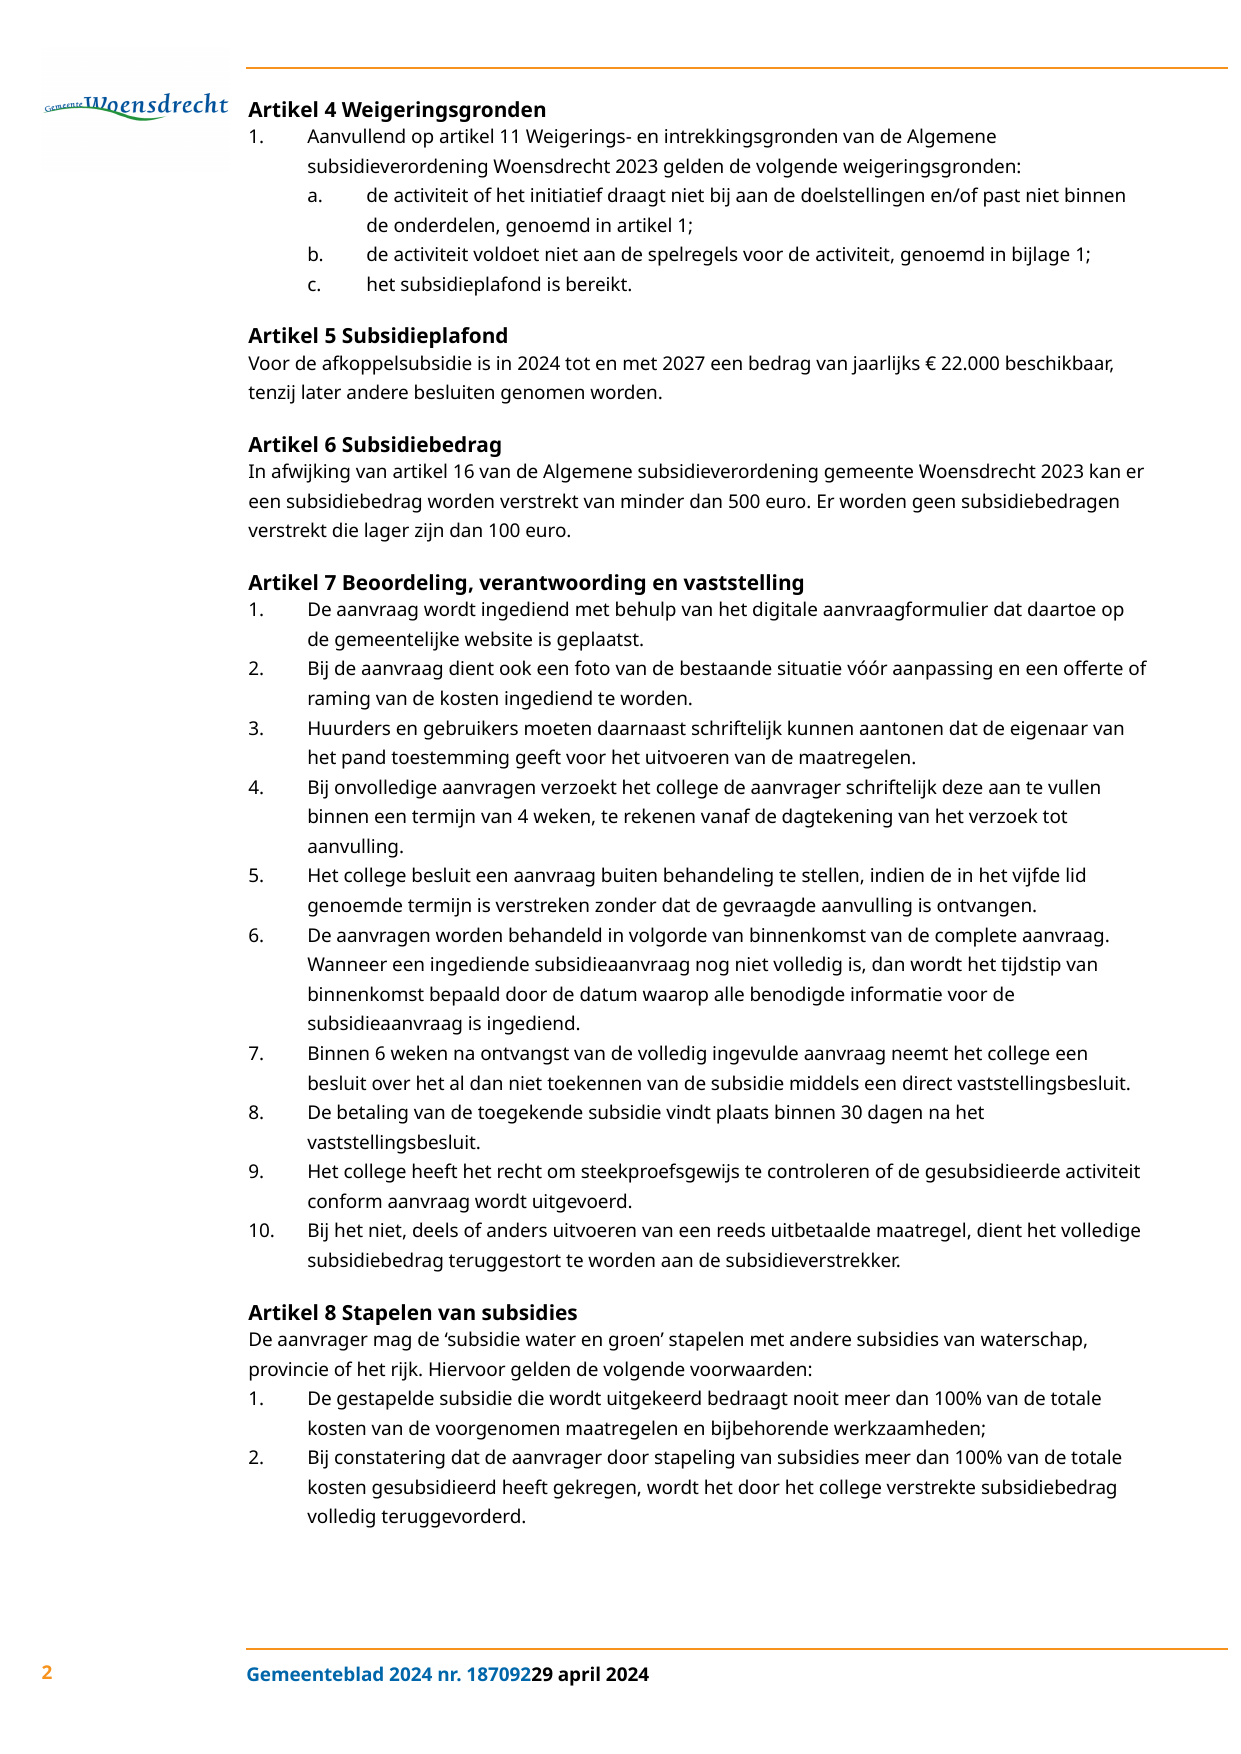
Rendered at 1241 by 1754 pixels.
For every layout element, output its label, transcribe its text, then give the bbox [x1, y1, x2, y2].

list De betaling van de toegekende subsidie vindt plaats binnen 30 dagen na het vaststellingsbesluit. [248, 1099, 1152, 1155]
list Het college heeft het recht om steekproefsgewijs te controleren of de gesubsidieerde activiteit conform aanvraag wordt uitgevoerd. [248, 1158, 1152, 1214]
list Bij onvolledige aanvragen verzoekt het college de aanvrager schriftelijk deze aan te vullen binnen een termijn van 4 weken, te rekenen vanaf de dagtekening van het verzoek tot aanvulling. [248, 774, 1152, 859]
text In afwijking van artikel 16 van de Algemene subsidieverordening gemeente Woensdrecht 2023 kan er een subsidiebedrag worden verstrekt van minder dan 500 euro. Er worden geen subsidiebedragen verstrekt die lager zijn dan 100 euro. [248, 458, 1152, 543]
list Bij constatering dat de aanvrager door stapeling van subsidies meer dan 100% van de totale kosten gesubsidieerd heeft gekregen, wordt het door het college verstrekte subsidiebedrag volledig teruggevorderd. [248, 1444, 1152, 1529]
picture [41, 47, 231, 172]
list De aanvragen worden behandeld in volgorde van binnenkomst van de complete aanvraag. Wanneer een ingediende subsidieaanvraag nog niet volledig is, dan wordt het tijdstip van binnenkomst bepaald door de datum waarop alle benodigde informatie voor de subsidieaanvraag is ingediend. [248, 922, 1152, 1036]
list Huurders en gebruikers moeten daarnaast schriftelijk kunnen aantonen dat de eigenaar van het pand toestemming geeft voor het uitvoeren van de maatregelen. [248, 715, 1152, 770]
text De aanvrager mag de ‘subsidie water en groen’ stapelen met andere subsidies van waterschap, provincie of het rijk. Hiervoor gelden de volgende voorwaarden: [248, 1326, 1152, 1381]
list Het college besluit een aanvraag buiten behandeling te stellen, indien de in het vijfde lid genoemde termijn is verstreken zonder dat de gevraagde aanvulling is ontvangen. [248, 863, 1152, 918]
list het subsidieplafond is bereikt. [307, 271, 1152, 297]
list de activiteit voldoet niet aan de spelregels voor de activiteit, genoemd in bijlage 1; [307, 242, 1152, 267]
text Artikel 5 Subsidieplafond [248, 322, 1152, 350]
list Aanvullend op artikel 11 Weigerings- en intrekkingsgronden van de Algemene subsidieverordening Woensdrecht 2023 gelden de volgende weigeringsgronden: [248, 123, 1152, 178]
text Artikel 6 Subsidiebedrag [248, 430, 1152, 458]
text Voor de afkoppelsubsidie is in 2024 tot en met 2027 een bedrag van jaarlijks € 22.000 beschikbaar, tenzij later andere besluiten genomen worden. [248, 350, 1152, 405]
text Artikel 8 Stapelen van subsidies [248, 1298, 1152, 1326]
list De aanvraag wordt ingediend met behulp van het digitale aanvraagformulier dat daartoe op de gemeentelijke website is geplaatst. [248, 596, 1152, 652]
list De gestapelde subsidie die wordt uitgekeerd bedraagt nooit meer dan 100% van de totale kosten van de voorgenomen maatregelen en bijbehorende werkzaamheden; [248, 1385, 1152, 1441]
list Bij de aanvraag dient ook een foto van de bestaande situatie vóór aanpassing en een offerte of raming van de kosten ingediend te worden. [248, 656, 1152, 711]
list Bij het niet, deels of anders uitvoeren van een reeds uitbetaalde maatregel, dient het volledige subsidiebedrag teruggestort te worden aan de subsidieverstrekker. [248, 1218, 1152, 1273]
list Binnen 6 weken na ontvangst van de volledig ingevulde aanvraag neemt het college een besluit over het al dan niet toekennen van de subsidie middels een direct vaststellingsbesluit. [248, 1040, 1152, 1096]
text Artikel 4 Weigeringsgronden [248, 95, 1152, 123]
list de activiteit of het initiatief draagt niet bij aan de doelstellingen en/of past niet binnen de onderdelen, genoemd in artikel 1; [307, 182, 1152, 238]
text Artikel 7 Beoordeling, verantwoording en vaststelling [248, 568, 1152, 596]
